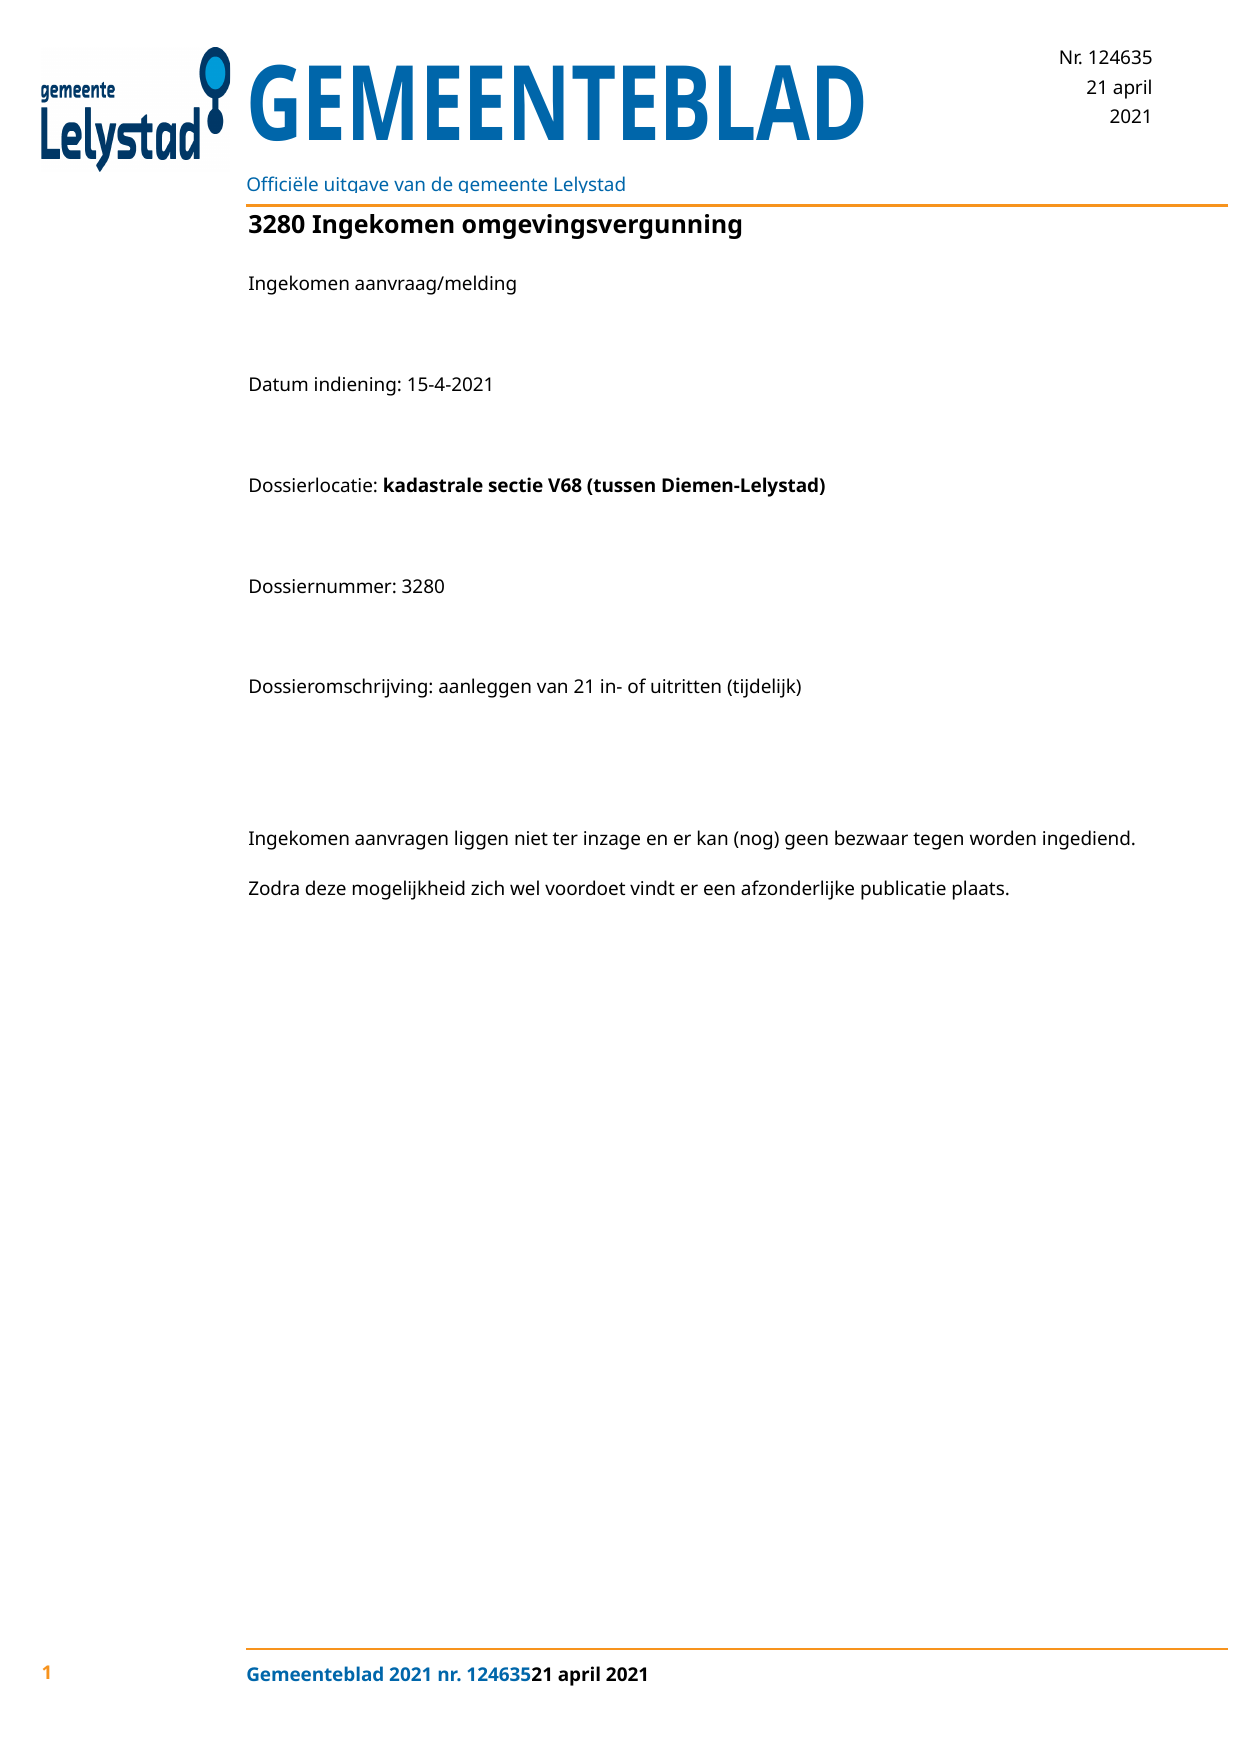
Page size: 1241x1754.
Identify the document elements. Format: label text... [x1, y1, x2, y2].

text Datum indiening: 15-4-2021 [248, 371, 1152, 397]
picture [41, 47, 231, 172]
text Ingekomen aanvraag/melding [248, 270, 1152, 296]
text Dossieromschrijving: aanleggen van 21 in- of uitritten (tijdelijk) [248, 674, 1152, 699]
text 3280 Ingekomen omgevingsvergunning [248, 207, 1152, 241]
text Dossierlocatie: kadastrale sectie V68 (tussen Diemen-Lelystad) [248, 472, 1152, 498]
text Zodra deze mogelijkheid zich wel voordoet vindt er een afzonderlijke publicatie plaats. [248, 875, 1152, 901]
text Ingekomen aanvragen liggen niet ter inzage en er kan (nog) geen bezwaar tegen worden ingediend. [248, 825, 1152, 851]
text Dossiernummer: 3280 [248, 573, 1152, 598]
